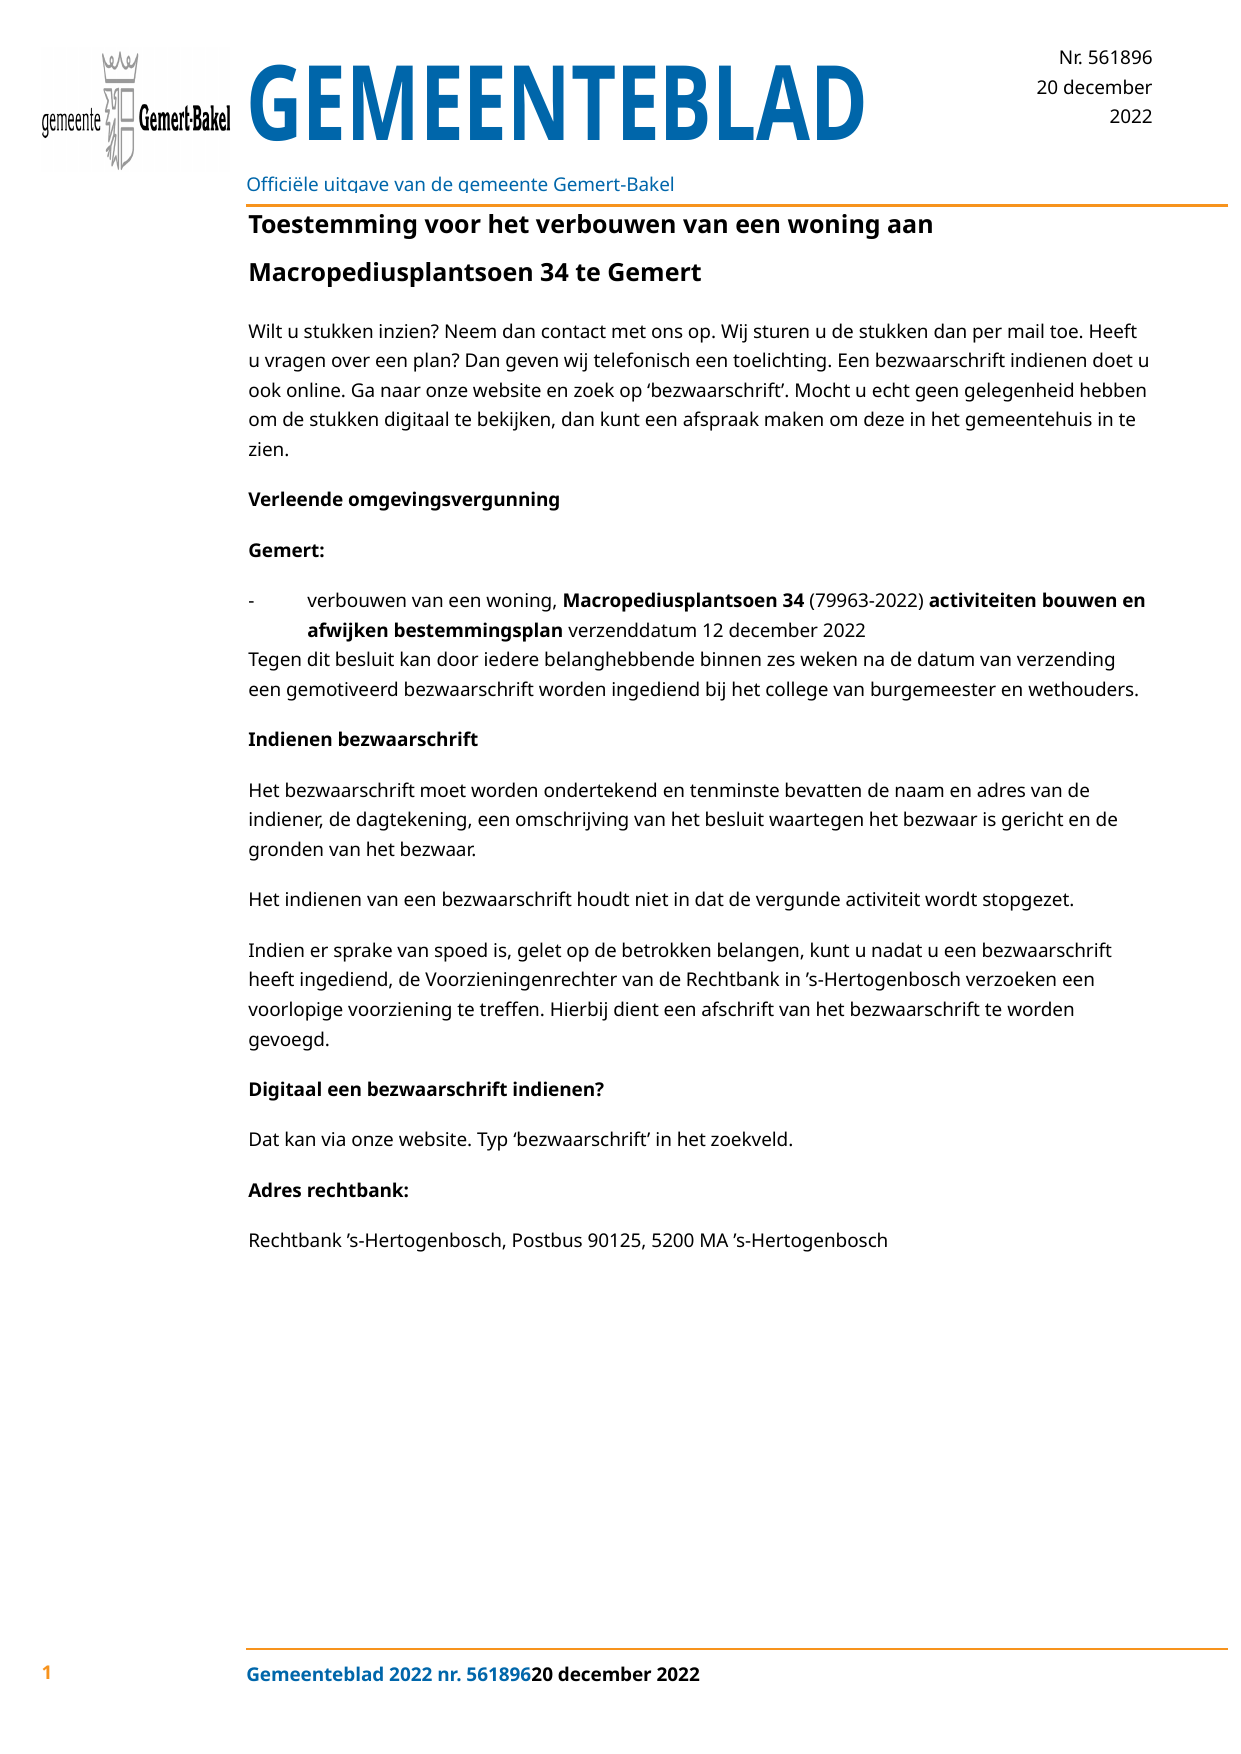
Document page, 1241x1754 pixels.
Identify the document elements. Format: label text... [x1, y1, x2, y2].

text Indienen bezwaarschrift [248, 727, 1152, 752]
text Adres rechtbank: [248, 1177, 1152, 1203]
text Het bezwaarschrift moet worden ondertekend en tenminste bevatten de naam en adres van de indiener, de dagtekening, een omschrijving van het besluit waartegen het bezwaar is gericht en de gronden van het bezwaar. [248, 777, 1152, 862]
list verbouwen van een woning, Macropediusplantsoen 34 (79963-2022) activiteiten bouwen en afwijken bestemmingsplan verzenddatum 12 december 2022 [248, 587, 1152, 643]
text Toestemming voor het verbouwen van een woning aan Macropediusplantsoen 34 te Gemert [248, 207, 1152, 288]
text Het indienen van een bezwaarschrift houdt niet in dat de vergunde activiteit wordt stopgezet. [248, 887, 1152, 912]
text Digitaal een bezwaarschrift indienen? [248, 1076, 1152, 1102]
text Dat kan via onze website. Typ ‘bezwaarschrift’ in het zoekveld. [248, 1127, 1152, 1152]
text Tegen dit besluit kan door iedere belanghebbende binnen zes weken na de datum van verzending een gemotiveerd bezwaarschrift worden ingediend bij het college van burgemeester en wethouders. [248, 647, 1152, 702]
text Gemert: [248, 537, 1152, 563]
text Verleende omgevingsvergunning [248, 487, 1152, 512]
picture [41, 47, 231, 172]
text Rechtbank ’s-Hertogenbosch, Postbus 90125, 5200 MA ’s-Hertogenbosch [248, 1227, 1152, 1253]
text Wilt u stukken inzien? Neem dan contact met ons op. Wij sturen u de stukken dan per mail toe. Heeft u vragen over een plan? Dan geven wij telefonisch een toelichting. Een bezwaarschrift indienen doet u ook online. Ga naar onze website en zoek op ‘bezwaarschrift’. Mocht u echt geen gelegenheid hebben om de stukken digitaal te bekijken, dan kunt een afspraak maken om deze in het gemeentehuis in te zien. [248, 318, 1152, 462]
text Indien er sprake van spoed is, gelet op de betrokken belangen, kunt u nadat u een bezwaarschrift heeft ingediend, de Voorzieningenrechter van de Rechtbank in ’s-Hertogenbosch verzoeken een voorlopige voorziening te treffen. Hierbij dient een afschrift van het bezwaarschrift te worden gevoegd. [248, 937, 1152, 1052]
